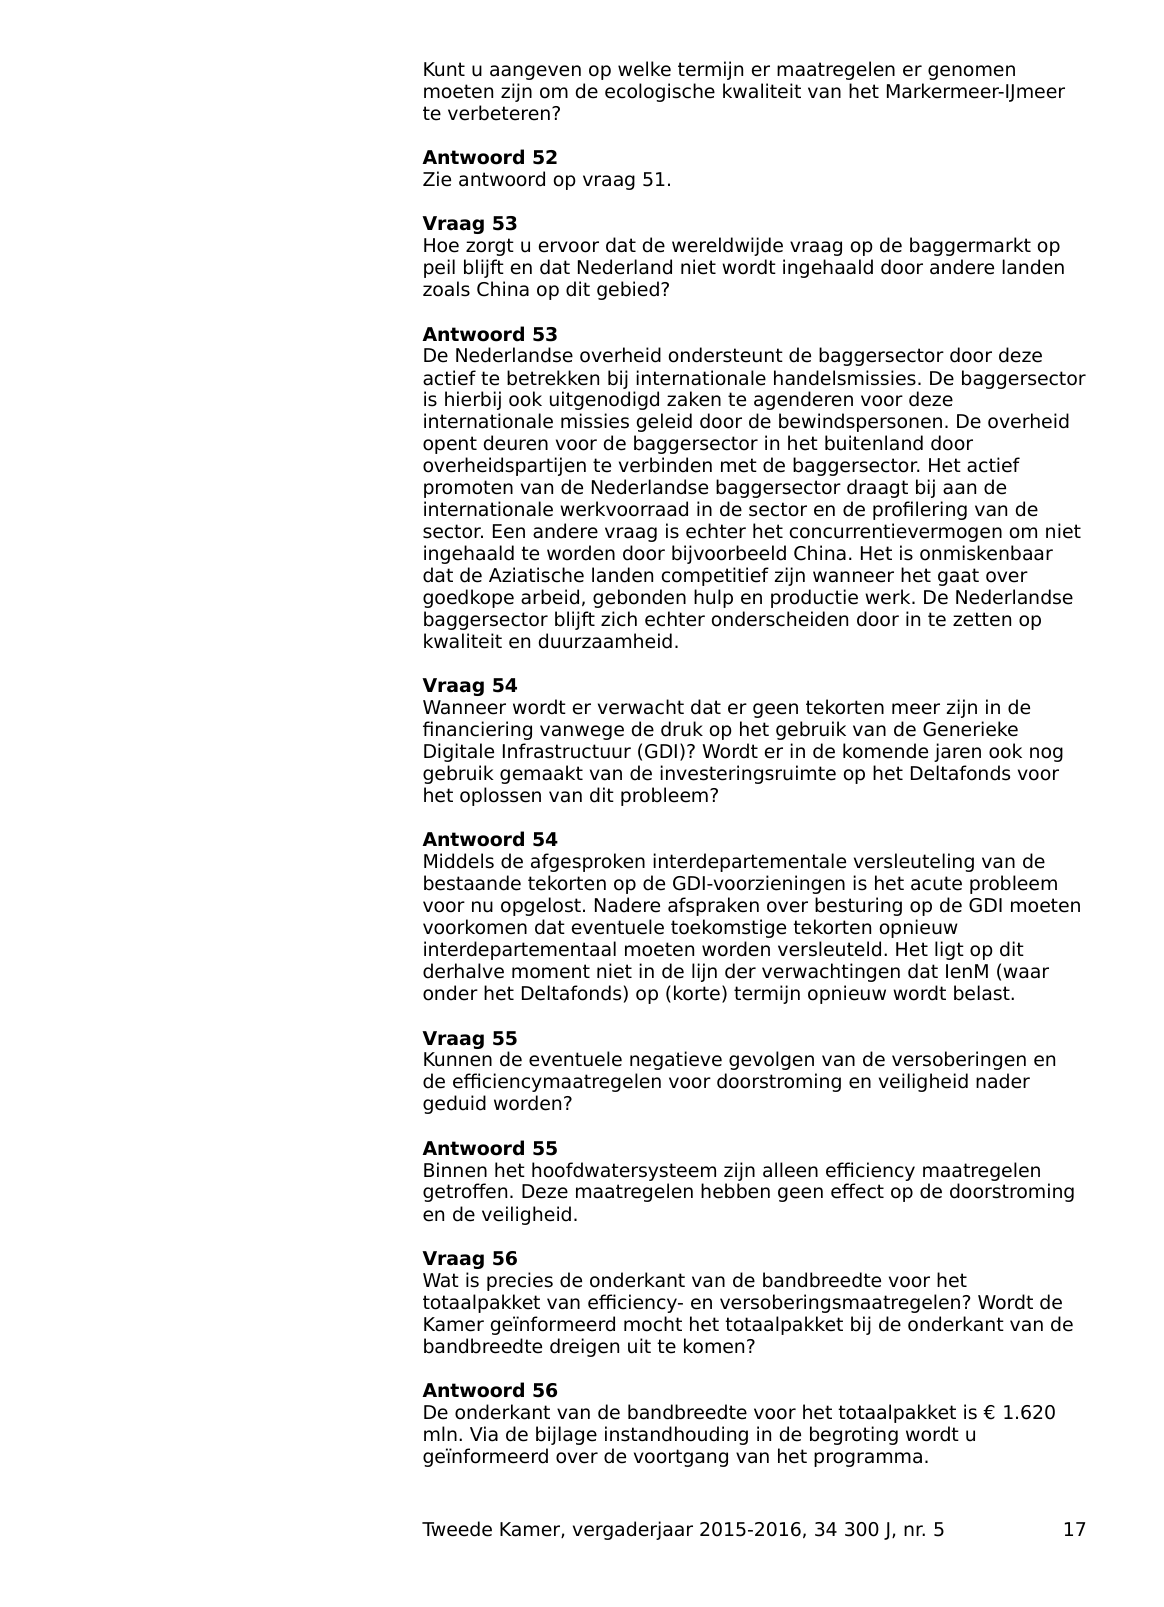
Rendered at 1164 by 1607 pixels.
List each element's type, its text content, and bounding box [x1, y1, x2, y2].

text Wanneer wordt er verwacht dat er geen tekorten meer zijn in de financiering vanwege de druk op het gebruik van de Generieke Digitale Infrastructuur (GDI)? Wordt er in de komende jaren ook nog gebruik gemaakt van de investeringsruimte op het Deltafonds voor het oplossen van dit probleem? [422, 697, 1087, 807]
text Wat is precies de onderkant van de bandbreedte voor het totaalpakket van efficiency- en versoberingsmaatregelen? Wordt de Kamer geïnformeerd mocht het totaalpakket bij de onderkant van de bandbreedte dreigen uit te komen? [422, 1269, 1087, 1357]
text Antwoord 52 [422, 147, 1087, 169]
text Binnen het hoofdwatersysteem zijn alleen efficiency maatregelen getroffen. Deze maatregelen hebben geen effect op de doorstroming en de veiligheid. [422, 1159, 1087, 1225]
text De onderkant van de bandbreedte voor het totaalpakket is € 1.620 mln. Via de bijlage instandhouding in de begroting wordt u geïnformeerd over de voortgang van het programma. [422, 1402, 1087, 1468]
text De Nederlandse overheid ondersteunt de baggersector door deze actief te betrekken bij internationale handelsmissies. De baggersector is hierbij ook uitgenodigd zaken te agenderen voor deze internationale missies geleid door de bewindspersonen. De overheid opent deuren voor de baggersector in het buitenland door overheidspartijen te verbinden met de baggersector. Het actief promoten van de Nederlandse baggersector draagt bij aan de internationale werkvoorraad in de sector en de profilering van de sector. Een andere vraag is echter het concurrentievermogen om niet ingehaald te worden door bijvoorbeeld China. Het is onmiskenbaar dat de Aziatische landen competitief zijn wanneer het gaat over goedkope arbeid, gebonden hulp en productie werk. De Nederlandse baggersector blijft zich echter onderscheiden door in te zetten op kwaliteit en duurzaamheid. [422, 345, 1087, 653]
text Vraag 56 [422, 1248, 1087, 1269]
text Zie antwoord op vraag 51. [422, 169, 1087, 191]
text Antwoord 55 [422, 1137, 1087, 1159]
text Vraag 55 [422, 1027, 1087, 1049]
text Vraag 54 [422, 675, 1087, 697]
text Hoe zorgt u ervoor dat de wereldwijde vraag op de baggermarkt op peil blijft en dat Nederland niet wordt ingehaald door andere landen zoals China op dit gebied? [422, 235, 1087, 301]
text Antwoord 53 [422, 323, 1087, 345]
text Antwoord 56 [422, 1380, 1087, 1402]
text Antwoord 54 [422, 829, 1087, 851]
text Kunt u aangeven op welke termijn er maatregelen er genomen moeten zijn om de ecologische kwaliteit van het Markermeer-IJmeer te verbeteren? [422, 59, 1087, 125]
text Vraag 53 [422, 213, 1087, 235]
text Middels de afgesproken interdepartementale versleuteling van de bestaande tekorten op de GDI-voorzieningen is het acute probleem voor nu opgelost. Nadere afspraken over besturing op de GDI moeten voorkomen dat eventuele toekomstige tekorten opnieuw interdepartementaal moeten worden versleuteld. Het ligt op dit derhalve moment niet in de lijn der verwachtingen dat IenM (waar onder het Deltafonds) op (korte) termijn opnieuw wordt belast. [422, 851, 1087, 1005]
text Kunnen de eventuele negatieve gevolgen van de versoberingen en de efficiencymaatregelen voor doorstroming en veiligheid nader geduid worden? [422, 1049, 1087, 1115]
